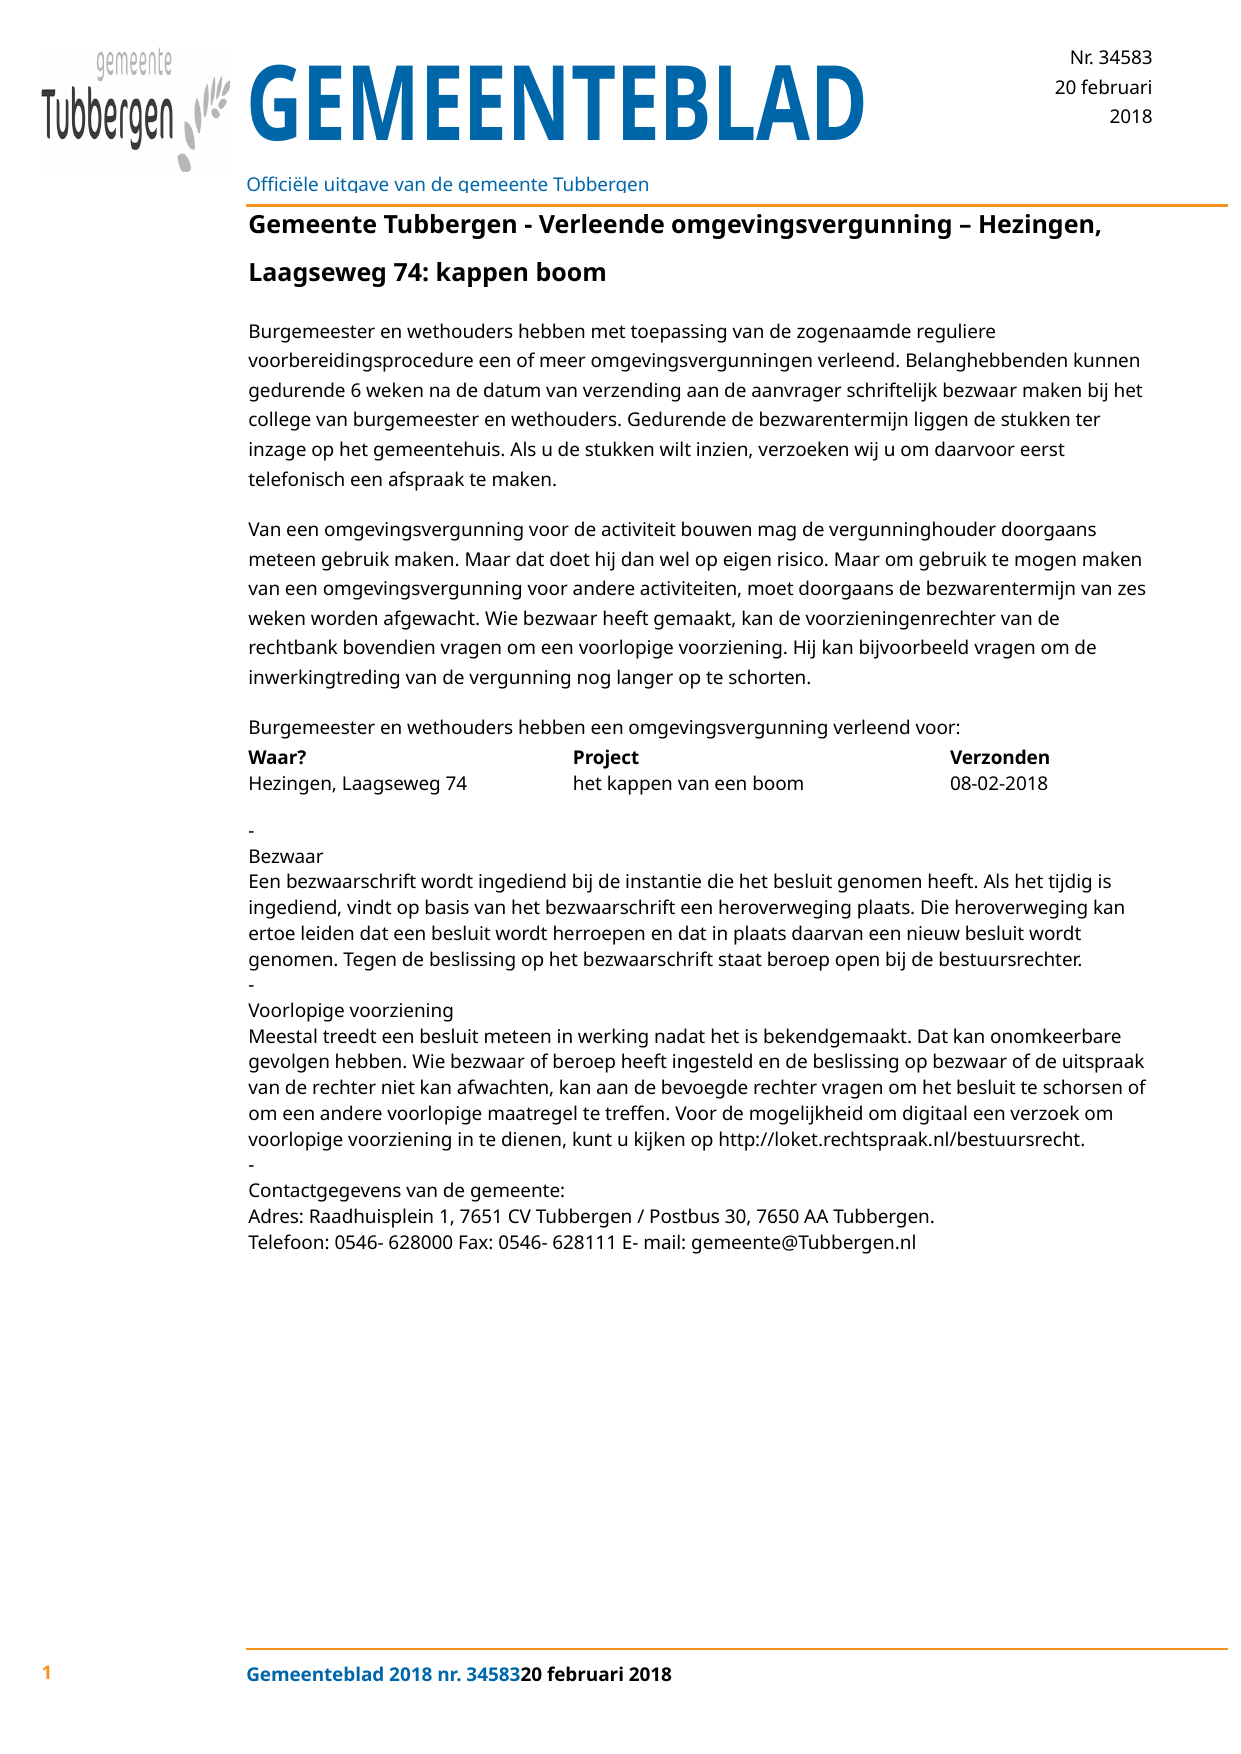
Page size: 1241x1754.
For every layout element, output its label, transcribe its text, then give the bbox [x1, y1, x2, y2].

table_cell 08-02-2018 [950, 770, 1152, 796]
text Een bezwaarschrift wordt ingediend bij de instantie die het besluit genomen heeft. Als het tijdig is ingediend, vindt op basis van het bezwaarschrift een heroverweging plaats. Die heroverweging kan ertoe leiden dat een besluit wordt herroepen en dat in plaats daarvan een nieuw besluit wordt genomen. Tegen de beslissing op het bezwaarschrift staat beroep open bij de bestuursrechter. [248, 869, 1152, 972]
text Gemeente Tubbergen - Verleende omgevingsvergunning – Hezingen, Laagseweg 74: kappen boom [248, 207, 1152, 288]
text Voorlopige voorziening [248, 997, 1152, 1023]
text Bezwaar [248, 843, 1152, 869]
text Van een omgevingsvergunning voor de activiteit bouwen mag de vergunninghouder doorgaans meteen gebruik maken. Maar dat doet hij dan wel op eigen risico. Maar om gebruik te mogen maken van een omgevingsvergunning voor andere activiteiten, moet doorgaans de bezwarentermijn van zes weken worden afgewacht. Wie bezwaar heeft gemaakt, kan de voorzieningenrechter van de rechtbank bovendien vragen om een voorlopige voorziening. Hij kan bijvoorbeeld vragen om de inwerkingtreding van de vergunning nog langer op te schorten. [248, 516, 1152, 690]
text - [248, 972, 1152, 997]
text Burgemeester en wethouders hebben met toepassing van de zogenaamde reguliere voorbereidingsprocedure een of meer omgevingsvergunningen verleend. Belanghebbenden kunnen gedurende 6 weken na de datum van verzending aan de aanvrager schriftelijk bezwaar maken bij het college van burgemeester en wethouders. Gedurende de bezwarentermijn liggen de stukken ter inzage op het gemeentehuis. Als u de stukken wilt inzien, verzoeken wij u om daarvoor eerst telefonisch een afspraak te maken. [248, 318, 1152, 492]
table_header Waar? [248, 744, 573, 770]
text Contactgegevens van de gemeente: [248, 1177, 1152, 1203]
picture [41, 47, 231, 172]
text Meestal treedt een besluit meteen in werking nadat het is bekendgemaakt. Dat kan onomkeerbare gevolgen hebben. Wie bezwaar of beroep heeft ingesteld en de beslissing op bezwaar of de uitspraak van de rechter niet kan afwachten, kan aan de bevoegde rechter vragen om het besluit te schorsen of om een andere voorlopige maatregel te treffen. Voor de mogelijkheid om digitaal een verzoek om voorlopige voorziening in te dienen, kunt u kijken op http://loket.rechtspraak.nl/bestuursrecht. [248, 1023, 1152, 1152]
text - [248, 817, 1152, 843]
text - [248, 1152, 1152, 1177]
text Burgemeester en wethouders hebben een omgevingsvergunning verleend voor: [248, 714, 1152, 740]
text Adres: Raadhuisplein 1, 7651 CV Tubbergen / Postbus 30, 7650 AA Tubbergen. [248, 1203, 1152, 1229]
text Telefoon: 0546- 628000 Fax: 0546- 628111 E- mail: gemeente@Tubbergen.nl [248, 1229, 1152, 1254]
table_header Verzonden [950, 744, 1152, 770]
table_cell het kappen van een boom [573, 770, 950, 796]
table_header Project [573, 744, 950, 770]
table_cell Hezingen, Laagseweg 74 [248, 770, 573, 796]
